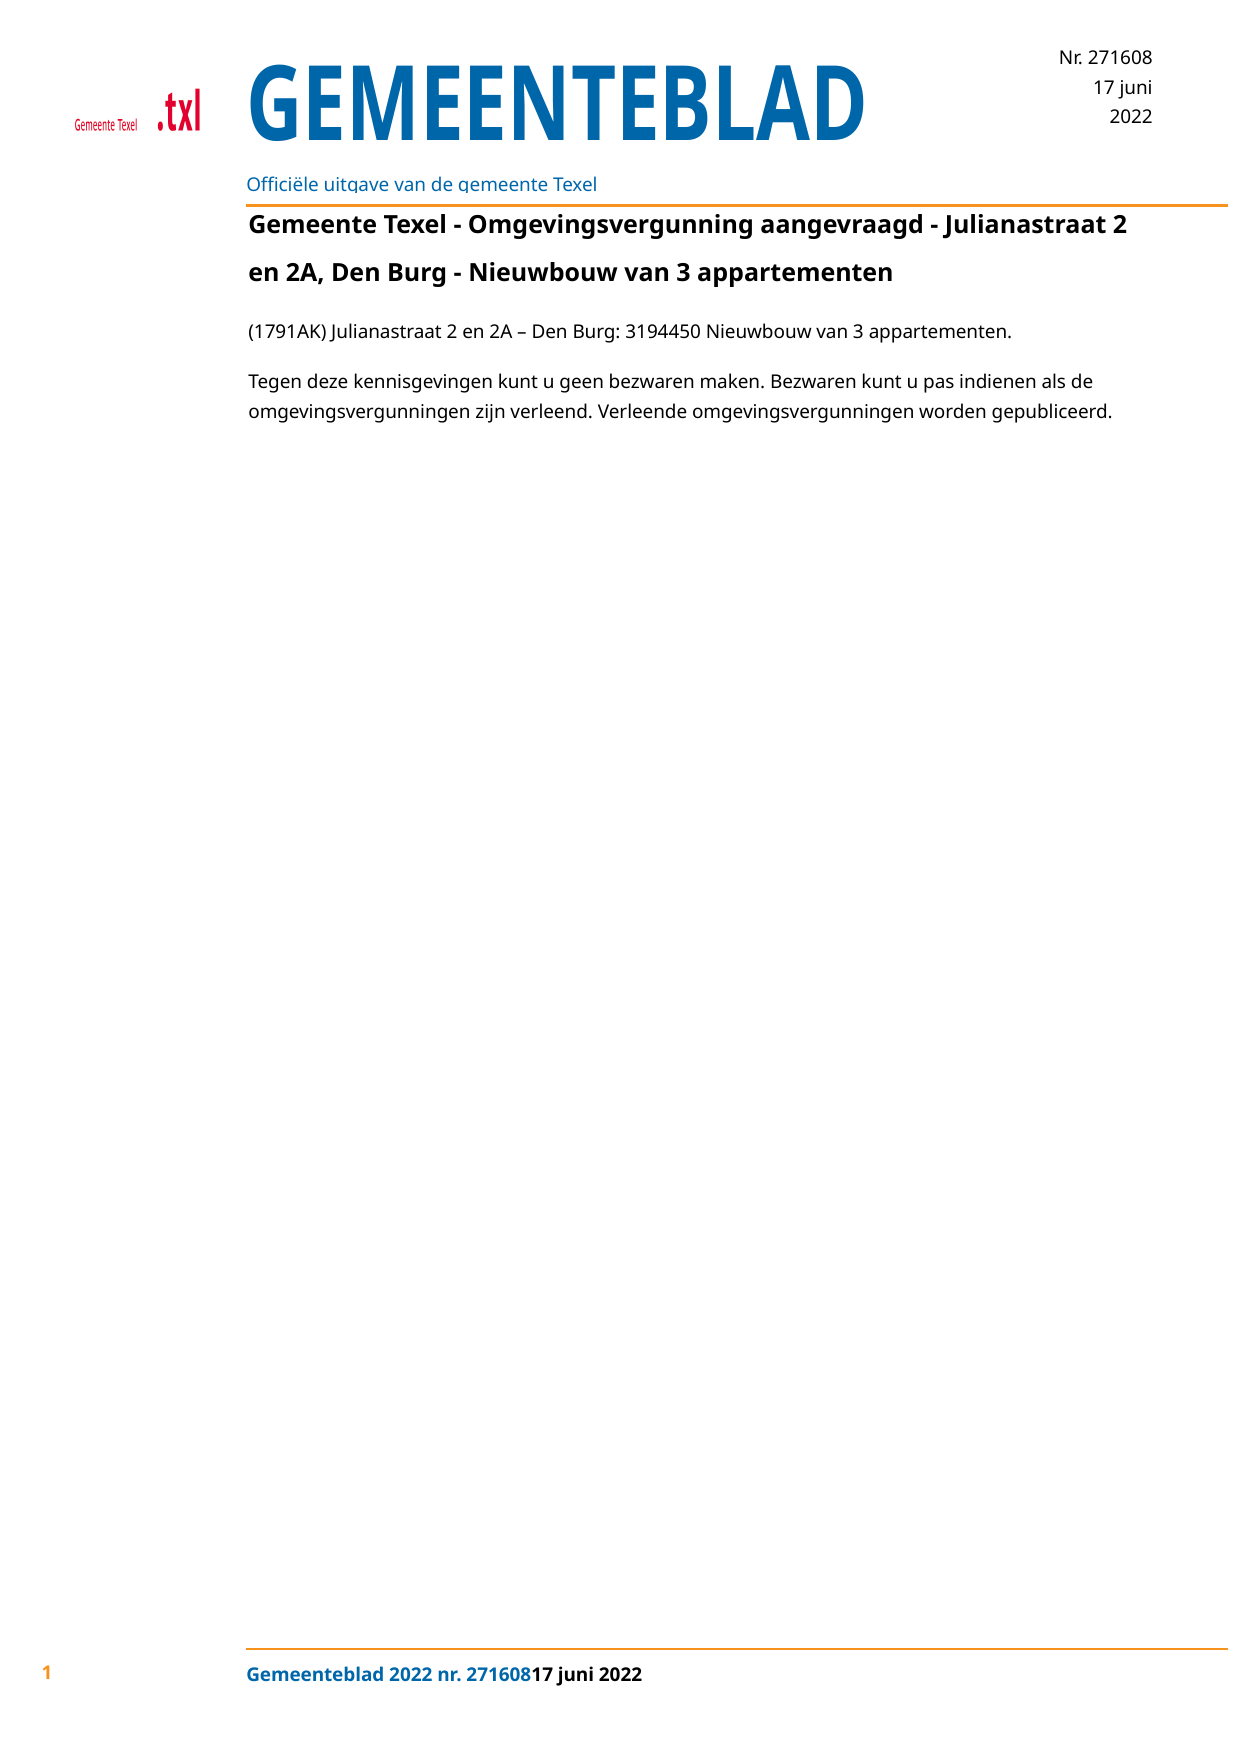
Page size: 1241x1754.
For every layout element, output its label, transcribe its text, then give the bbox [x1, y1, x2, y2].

text Gemeente Texel - Omgevingsvergunning aangevraagd - Julianastraat 2 en 2A, Den Burg - Nieuwbouw van 3 appartementen [248, 207, 1152, 288]
picture [41, 47, 231, 172]
text (1791AK) Julianastraat 2 en 2A – Den Burg: 3194450 Nieuwbouw van 3 appartementen. [248, 318, 1152, 344]
text Tegen deze kennisgevingen kunt u geen bezwaren maken. Bezwaren kunt u pas indienen als de omgevingsvergunningen zijn verleend. Verleende omgevingsvergunningen worden gepubliceerd. [248, 368, 1152, 424]
